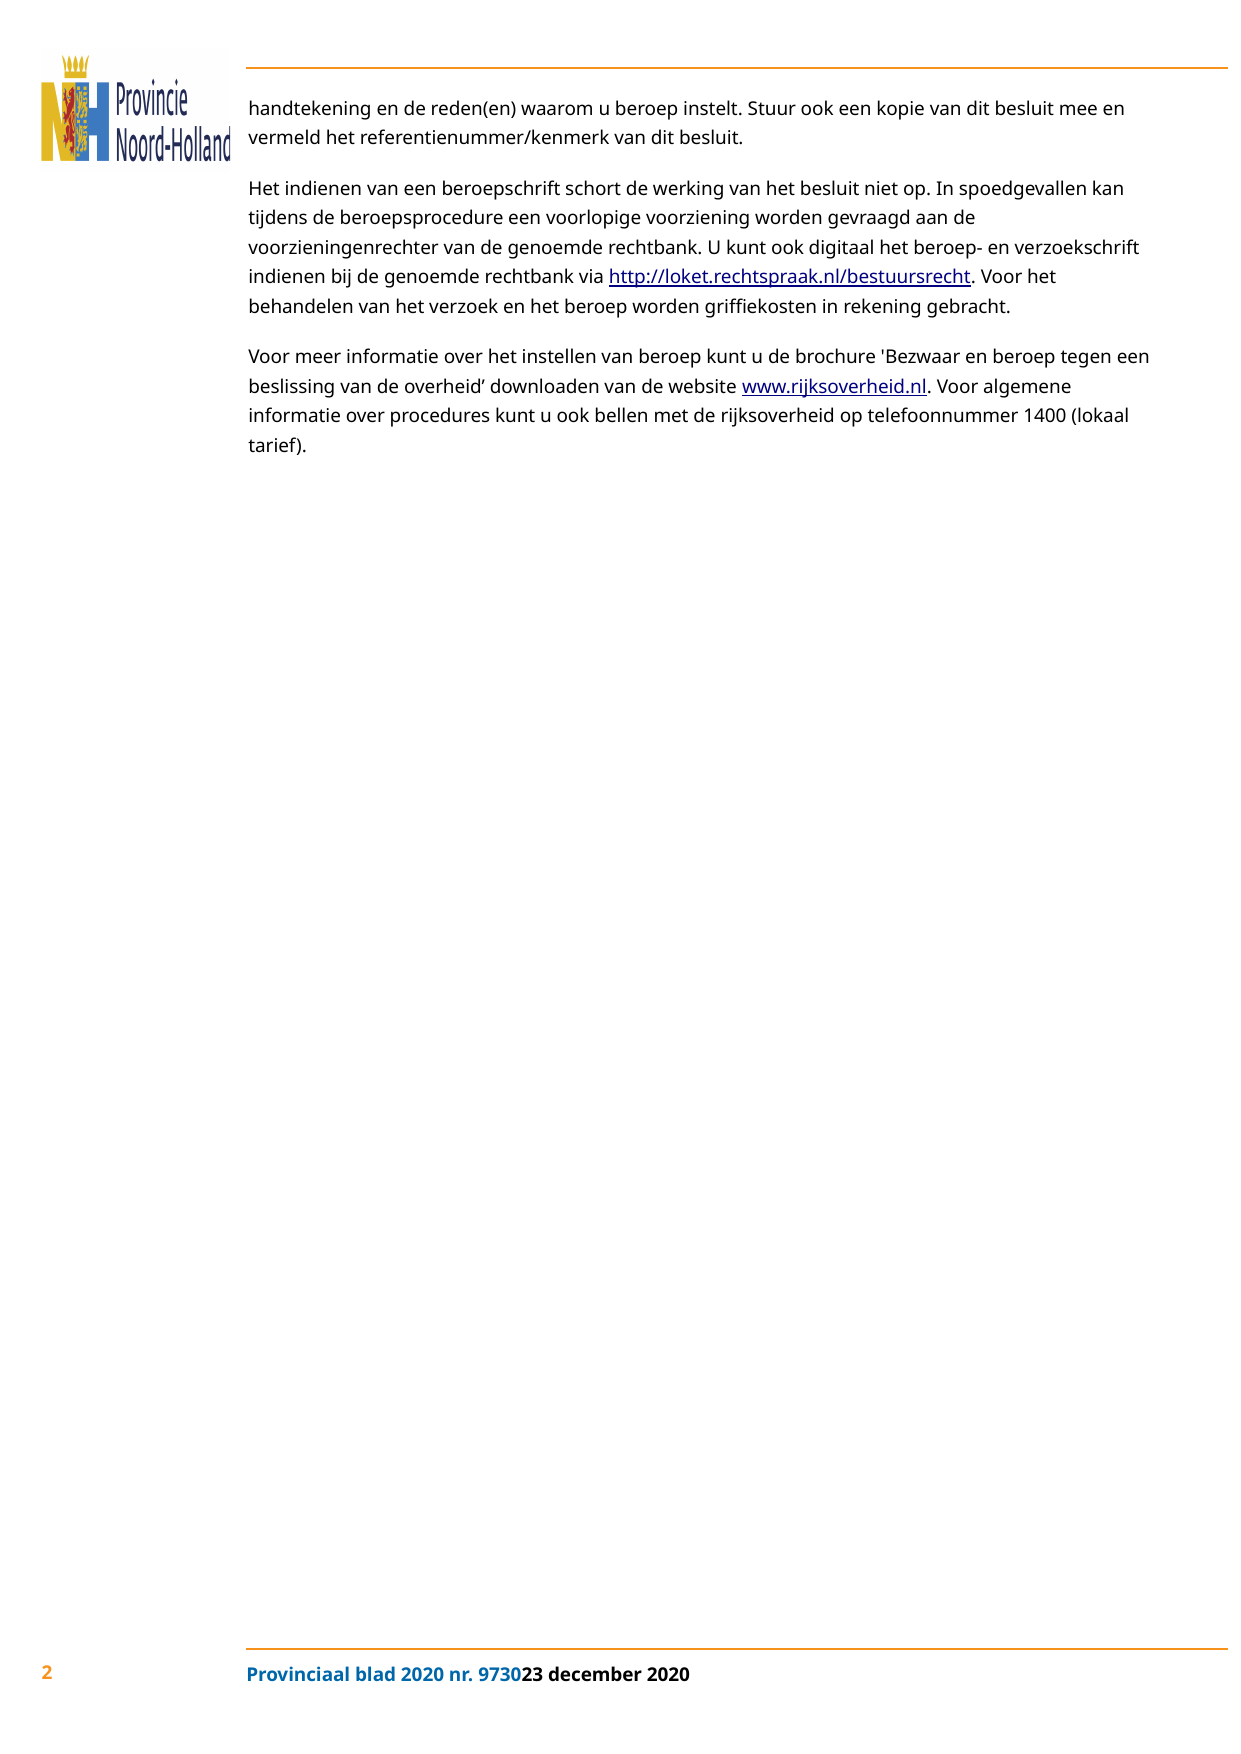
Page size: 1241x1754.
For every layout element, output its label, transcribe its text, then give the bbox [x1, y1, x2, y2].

text Voor meer informatie over het instellen van beroep kunt u de brochure 'Bezwaar en beroep tegen een beslissing van de overheid’ downloaden van de website www.rijksoverheid.nl. Voor algemene informatie over procedures kunt u ook bellen met de rijksoverheid op telefoonnummer 1400 (lokaal tarief). [248, 343, 1152, 458]
text handtekening en de reden(en) waarom u beroep instelt. Stuur ook een kopie van dit besluit mee en vermeld het referentienummer/kenmerk van dit besluit. [248, 95, 1152, 150]
text Het indienen van een beroepschrift schort de werking van het besluit niet op. In spoedgevallen kan tijdens de beroepsprocedure een voorlopige voorziening worden gevraagd aan de voorzieningenrechter van de genoemde rechtbank. U kunt ook digitaal het beroep- en verzoekschrift indienen bij de genoemde rechtbank via http://loket.rechtspraak.nl/bestuursrecht. Voor het behandelen van het verzoek en het beroep worden griffiekosten in rekening gebracht. [248, 175, 1152, 319]
picture [41, 47, 231, 172]
